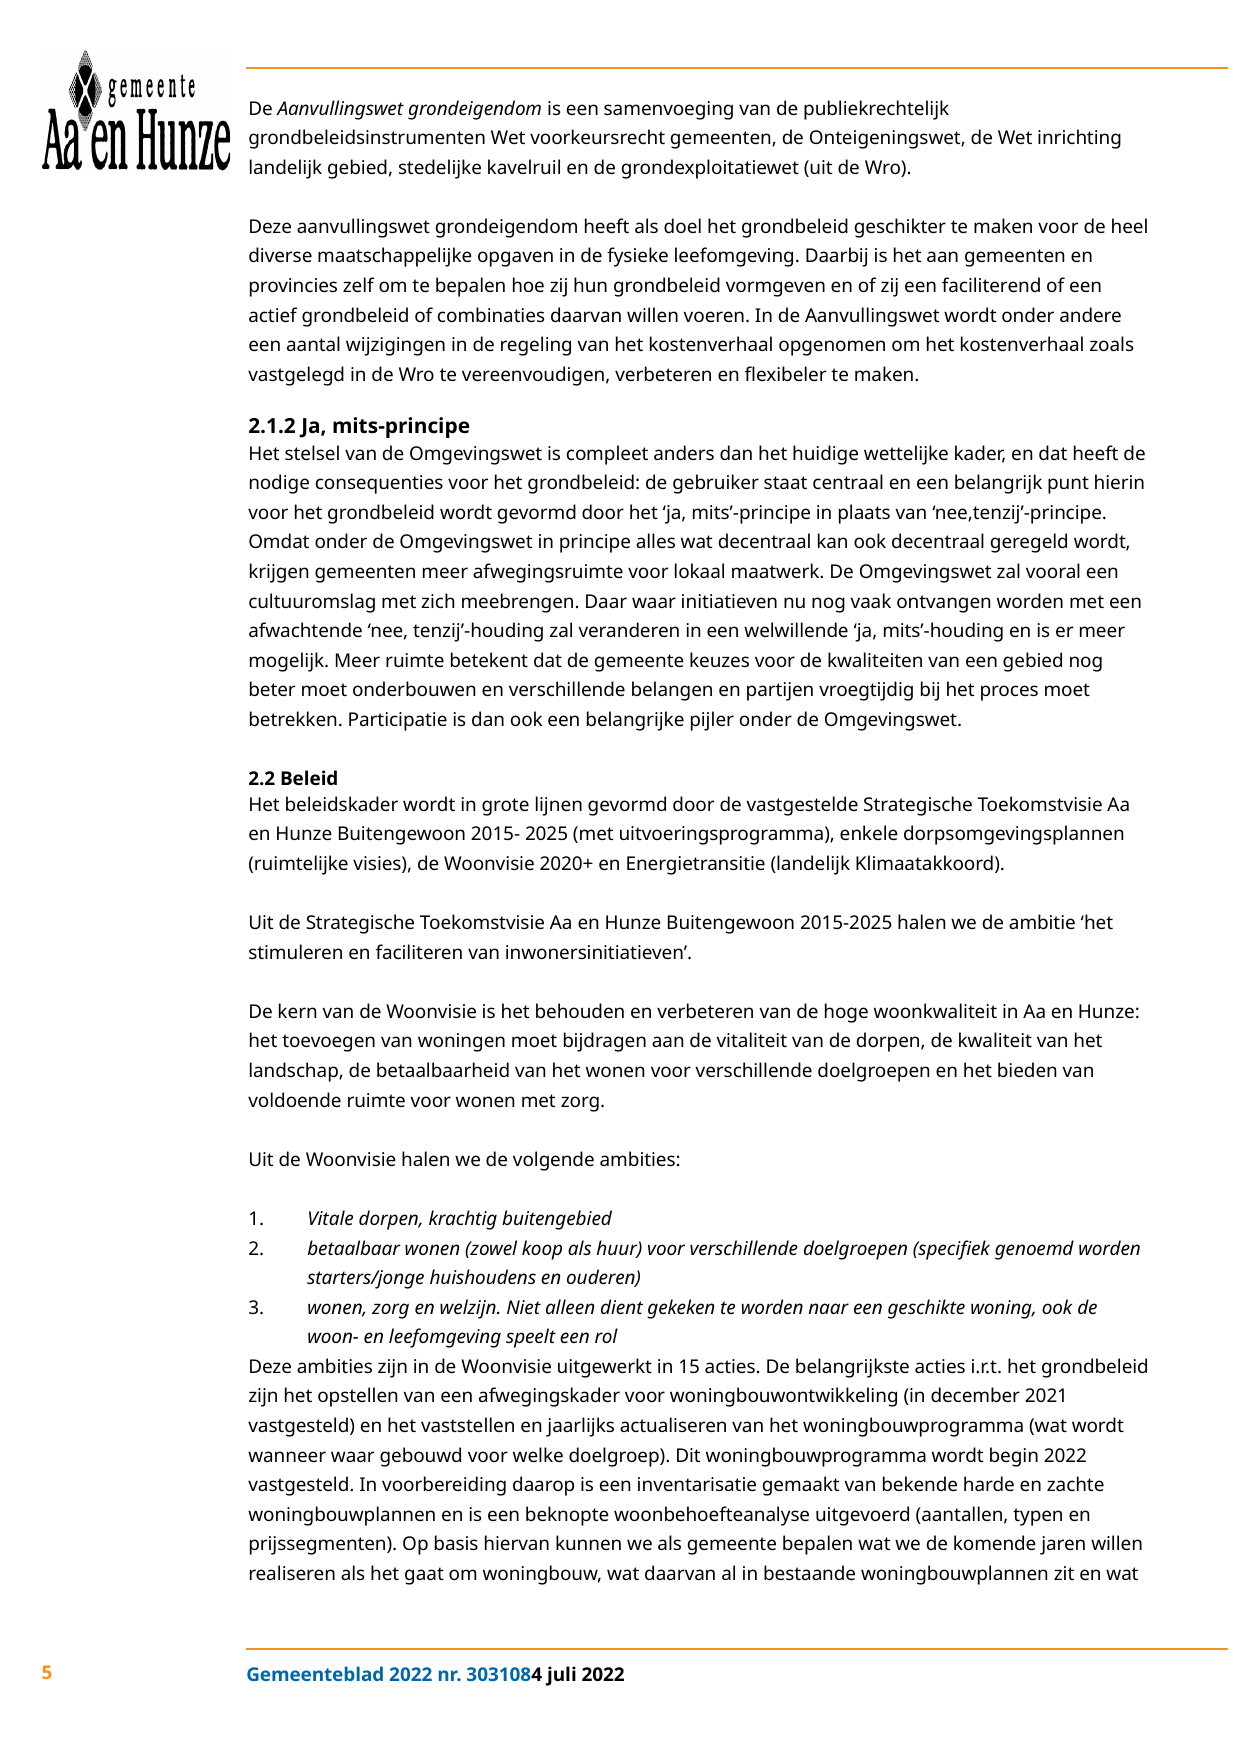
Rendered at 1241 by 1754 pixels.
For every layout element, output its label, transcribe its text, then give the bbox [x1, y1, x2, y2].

list Vitale dorpen, krachtig buitengebied [248, 1205, 1152, 1231]
text 2.1.2 Ja, mits-principe [248, 411, 1152, 440]
text Het beleidskader wordt in grote lijnen gevormd door de vastgestelde Strategische Toekomstvisie Aa en Hunze Buitengewoon 2015- 2025 (met uitvoeringsprogramma), enkele dorpsomgevingsplannen (ruimtelijke visies), de Woonvisie 2020+ en Energietransitie (landelijk Klimaatakkoord). [248, 791, 1152, 876]
text De kern van de Woonvisie is het behouden en verbeteren van de hoge woonkwaliteit in Aa en Hunze: het toevoegen van woningen moet bijdragen aan de vitaliteit van de dorpen, de kwaliteit van het landschap, de betaalbaarheid van het wonen voor verschillende doelgroepen en het bieden van voldoende ruimte voor wonen met zorg. [248, 998, 1152, 1113]
text 2.2 Beleid [248, 765, 1152, 791]
text Het stelsel van de Omgevingswet is compleet anders dan het huidige wettelijke kader, en dat heeft de nodige consequenties voor het grondbeleid: de gebruiker staat centraal en een belangrijk punt hierin voor het grondbeleid wordt gevormd door het ‘ja, mits’-principe in plaats van ‘nee,tenzij’-principe. [248, 440, 1152, 525]
text Deze aanvullingswet grondeigendom heeft als doel het grondbeleid geschikter te maken voor de heel diverse maatschappelijke opgaven in de fysieke leefomgeving. Daarbij is het aan gemeenten en provincies zelf om te bepalen hoe zij hun grondbeleid vormgeven en of zij een faciliterend of een actief grondbeleid of combinaties daarvan willen voeren. In de Aanvullingswet wordt onder andere een aantal wijzigingen in de regeling van het kostenverhaal opgenomen om het kostenverhaal zoals vastgelegd in de Wro te vereenvoudigen, verbeteren en flexibeler te maken. [248, 213, 1152, 387]
picture [41, 47, 231, 172]
text Uit de Strategische Toekomstvisie Aa en Hunze Buitengewoon 2015-2025 halen we de ambitie ‘het stimuleren en faciliteren van inwonersinitiatieven’. [248, 909, 1152, 965]
text Uit de Woonvisie halen we de volgende ambities: [248, 1146, 1152, 1172]
text Omdat onder de Omgevingswet in principe alles wat decentraal kan ook decentraal geregeld wordt, krijgen gemeenten meer afwegingsruimte voor lokaal maatwerk. De Omgevingswet zal vooral een cultuuromslag met zich meebrengen. Daar waar initiatieven nu nog vaak ontvangen worden met een afwachtende ‘nee, tenzij’-houding zal veranderen in een welwillende ‘ja, mits’-houding en is er meer mogelijk. Meer ruimte betekent dat de gemeente keuzes voor de kwaliteiten van een gebied nog beter moet onderbouwen en verschillende belangen en partijen vroegtijdig bij het proces moet betrekken. Participatie is dan ook een belangrijke pijler onder de Omgevingswet. [248, 529, 1152, 732]
text De Aanvullingswet grondeigendom is een samenvoeging van de publiekrechtelijk grondbeleidsinstrumenten Wet voorkeursrecht gemeenten, de Onteigeningswet, de Wet inrichting landelijk gebied, stedelijke kavelruil en de grondexploitatiewet (uit de Wro). [248, 95, 1152, 180]
text Deze ambities zijn in de Woonvisie uitgewerkt in 15 acties. De belangrijkste acties i.r.t. het grondbeleid zijn het opstellen van een afwegingskader voor woningbouwontwikkeling (in december 2021 vastgesteld) en het vaststellen en jaarlijks actualiseren van het woningbouwprogramma (wat wordt wanneer waar gebouwd voor welke doelgroep). Dit woningbouwprogramma wordt begin 2022 vastgesteld. In voorbereiding daarop is een inventarisatie gemaakt van bekende harde en zachte woningbouwplannen en is een beknopte woonbehoefteanalyse uitgevoerd (aantallen, typen en prijssegmenten). Op basis hiervan kunnen we als gemeente bepalen wat we de komende jaren willen realiseren als het gaat om woningbouw, wat daarvan al in bestaande woningbouwplannen zit en wat [248, 1353, 1152, 1586]
list wonen, zorg en welzijn. Niet alleen dient gekeken te worden naar een geschikte woning, ook de woon- en leefomgeving speelt een rol [248, 1294, 1152, 1349]
list betaalbaar wonen (zowel koop als huur) voor verschillende doelgroepen (specifiek genoemd worden starters/jonge huishoudens en ouderen) [248, 1235, 1152, 1290]
